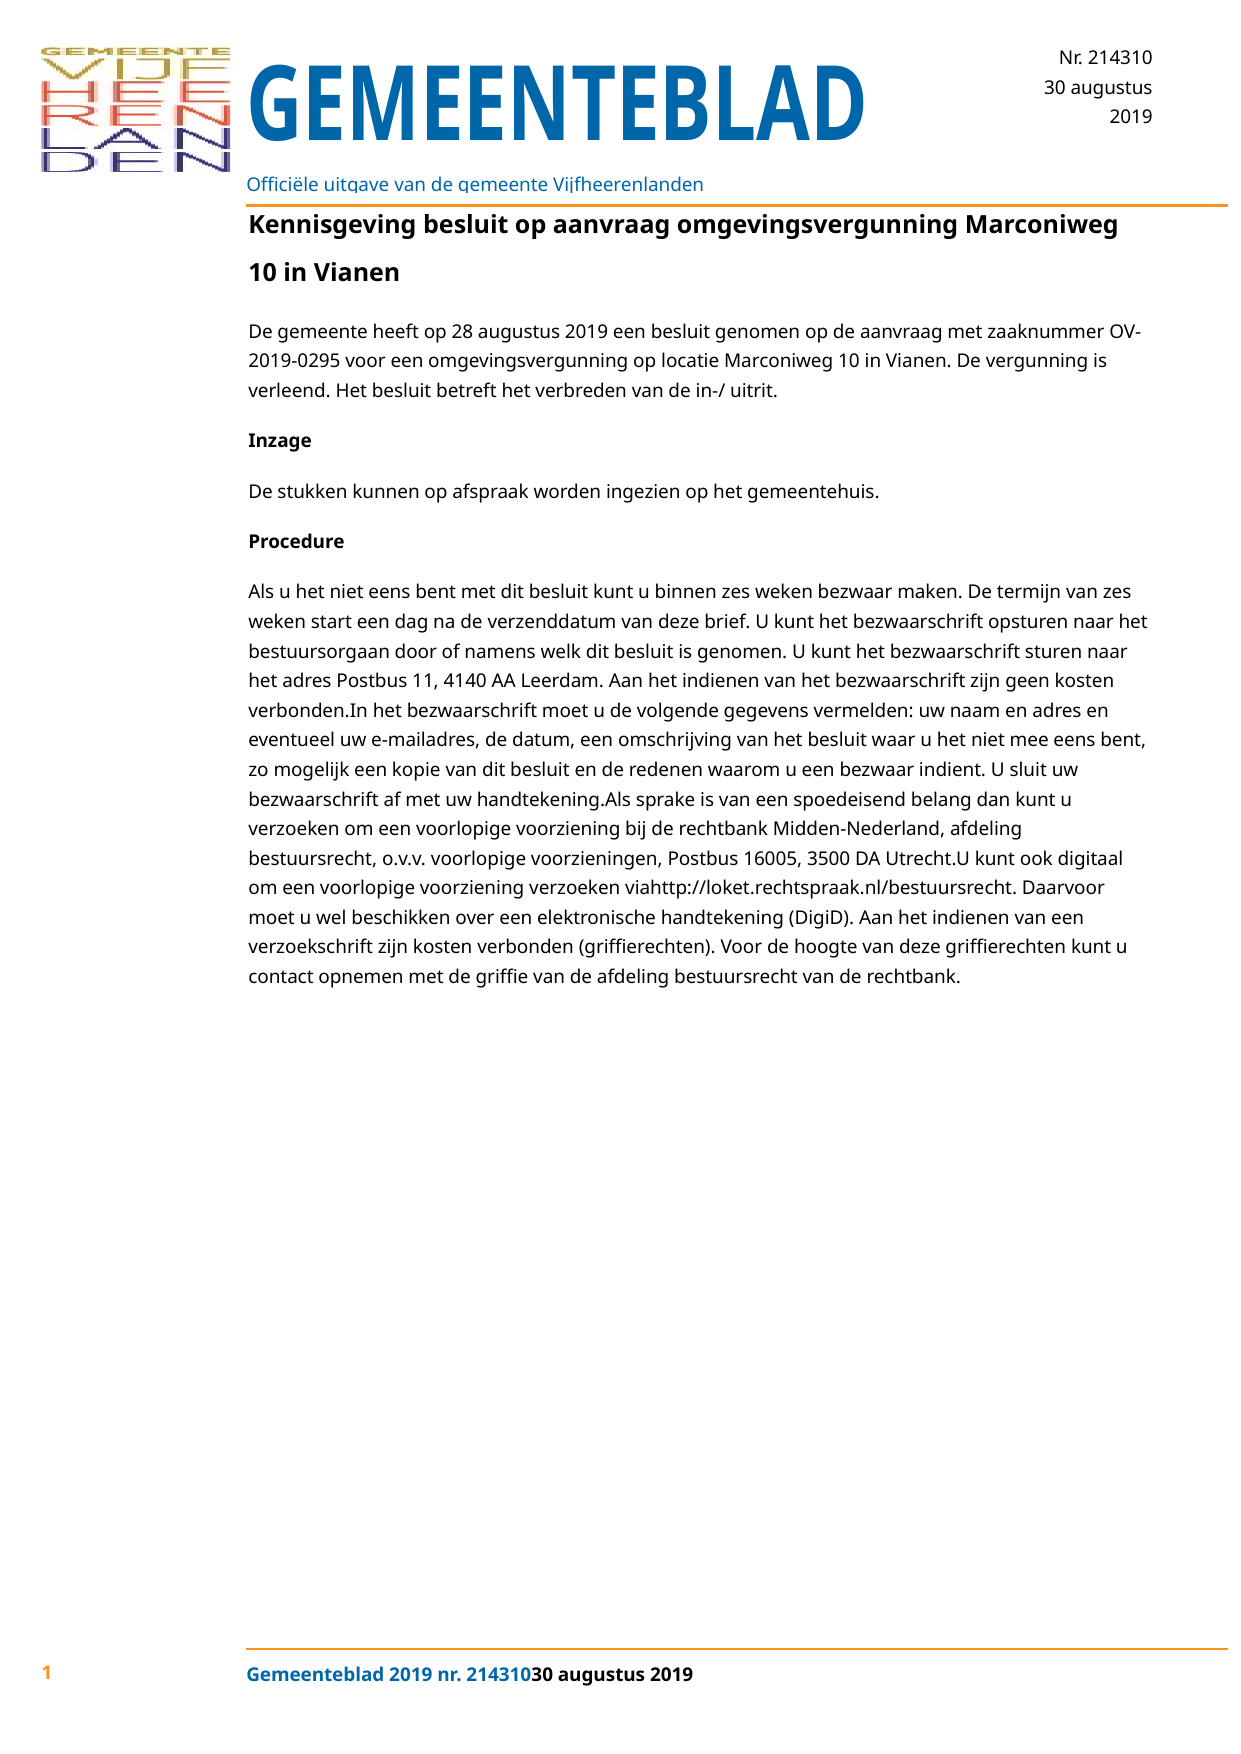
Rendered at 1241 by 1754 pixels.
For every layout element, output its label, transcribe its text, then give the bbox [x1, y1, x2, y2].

text De stukken kunnen op afspraak worden ingezien op het gemeentehuis. [248, 478, 1152, 504]
text Kennisgeving besluit op aanvraag omgevingsvergunning Marconiweg 10 in Vianen [248, 207, 1152, 288]
picture [41, 47, 231, 172]
text Inzage [248, 427, 1152, 453]
text De gemeente heeft op 28 augustus 2019 een besluit genomen op de aanvraag met zaaknummer OV-2019-0295 voor een omgevingsvergunning op locatie Marconiweg 10 in Vianen. De vergunning is verleend. Het besluit betreft het verbreden van de in-/ uitrit. [248, 318, 1152, 403]
text Procedure [248, 528, 1152, 554]
text Als u het niet eens bent met dit besluit kunt u binnen zes weken bezwaar maken. De termijn van zes weken start een dag na de verzenddatum van deze brief. U kunt het bezwaarschrift opsturen naar het bestuursorgaan door of namens welk dit besluit is genomen. U kunt het bezwaarschrift sturen naar het adres Postbus 11, 4140 AA Leerdam. Aan het indienen van het bezwaarschrift zijn geen kosten verbonden.In het bezwaarschrift moet u de volgende gegevens vermelden: uw naam en adres en eventueel uw e-mailadres, de datum, een omschrijving van het besluit waar u het niet mee eens bent, zo mogelijk een kopie van dit besluit en de redenen waarom u een bezwaar indient. U sluit uw bezwaarschrift af met uw handtekening.Als sprake is van een spoedeisend belang dan kunt u verzoeken om een voorlopige voorziening bij de rechtbank Midden-Nederland, afdeling bestuursrecht, o.v.v. voorlopige voorzieningen, Postbus 16005, 3500 DA Utrecht.U kunt ook digitaal om een voorlopige voorziening verzoeken viahttp://loket.rechtspraak.nl/bestuursrecht. Daarvoor moet u wel beschikken over een elektronische handtekening (DigiD). Aan het indienen van een verzoekschrift zijn kosten verbonden (griffierechten). Voor de hoogte van deze griffierechten kunt u contact opnemen met de griffie van de afdeling bestuursrecht van de rechtbank. [248, 579, 1152, 989]
